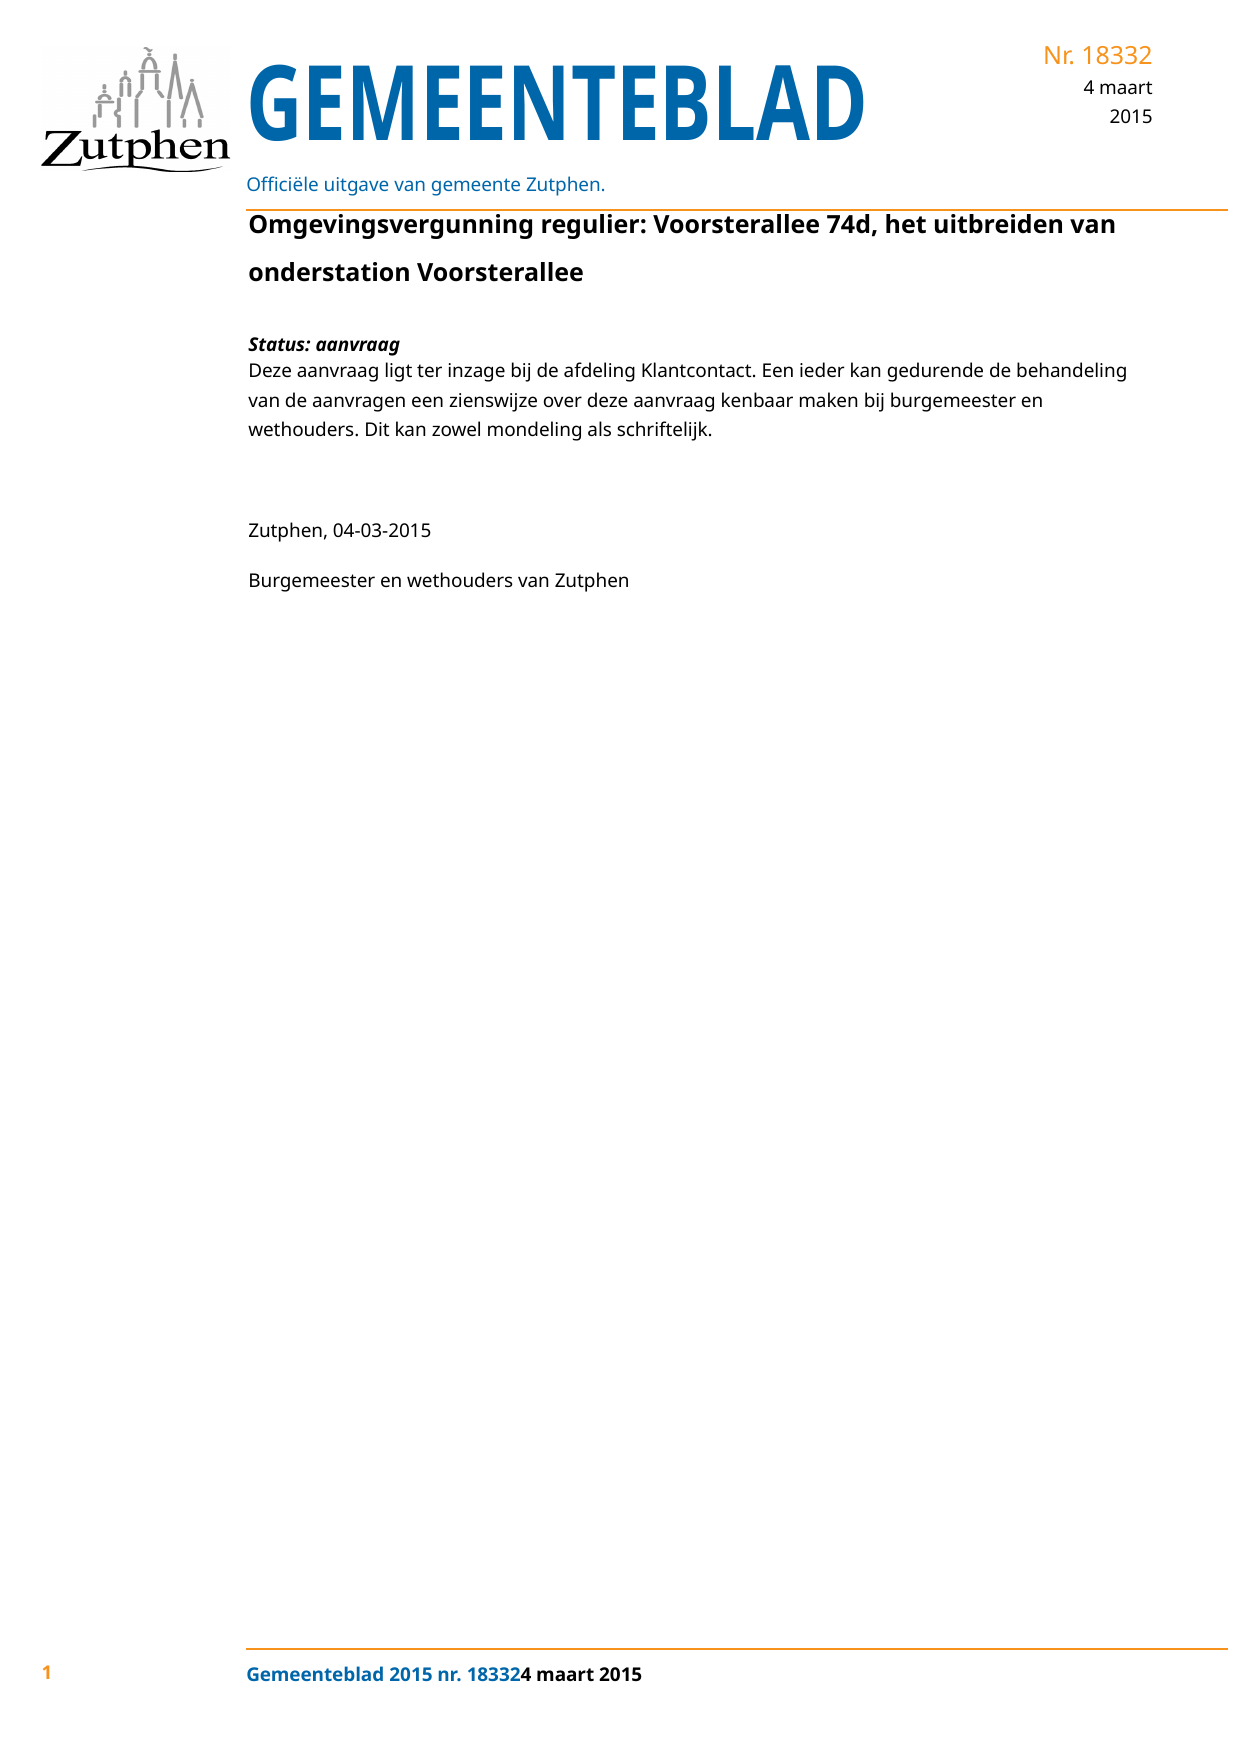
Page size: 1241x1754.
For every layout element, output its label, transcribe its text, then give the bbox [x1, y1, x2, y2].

text Status: aanvraag [248, 331, 1152, 357]
text Deze aanvraag ligt ter inzage bij de afdeling Klantcontact. Een ieder kan gedurende de behandeling van de aanvragen een zienswijze over deze aanvraag kenbaar maken bij burgemeester en wethouders. Dit kan zowel mondeling als schriftelijk. [248, 357, 1152, 442]
text Zutphen, 04-03-2015 [248, 517, 1152, 543]
text Omgevingsvergunning regulier: Voorsterallee 74d, het uitbreiden van onderstation Voorsterallee [248, 211, 1152, 288]
picture [41, 47, 231, 172]
text Burgemeester en wethouders van Zutphen [248, 568, 1152, 593]
